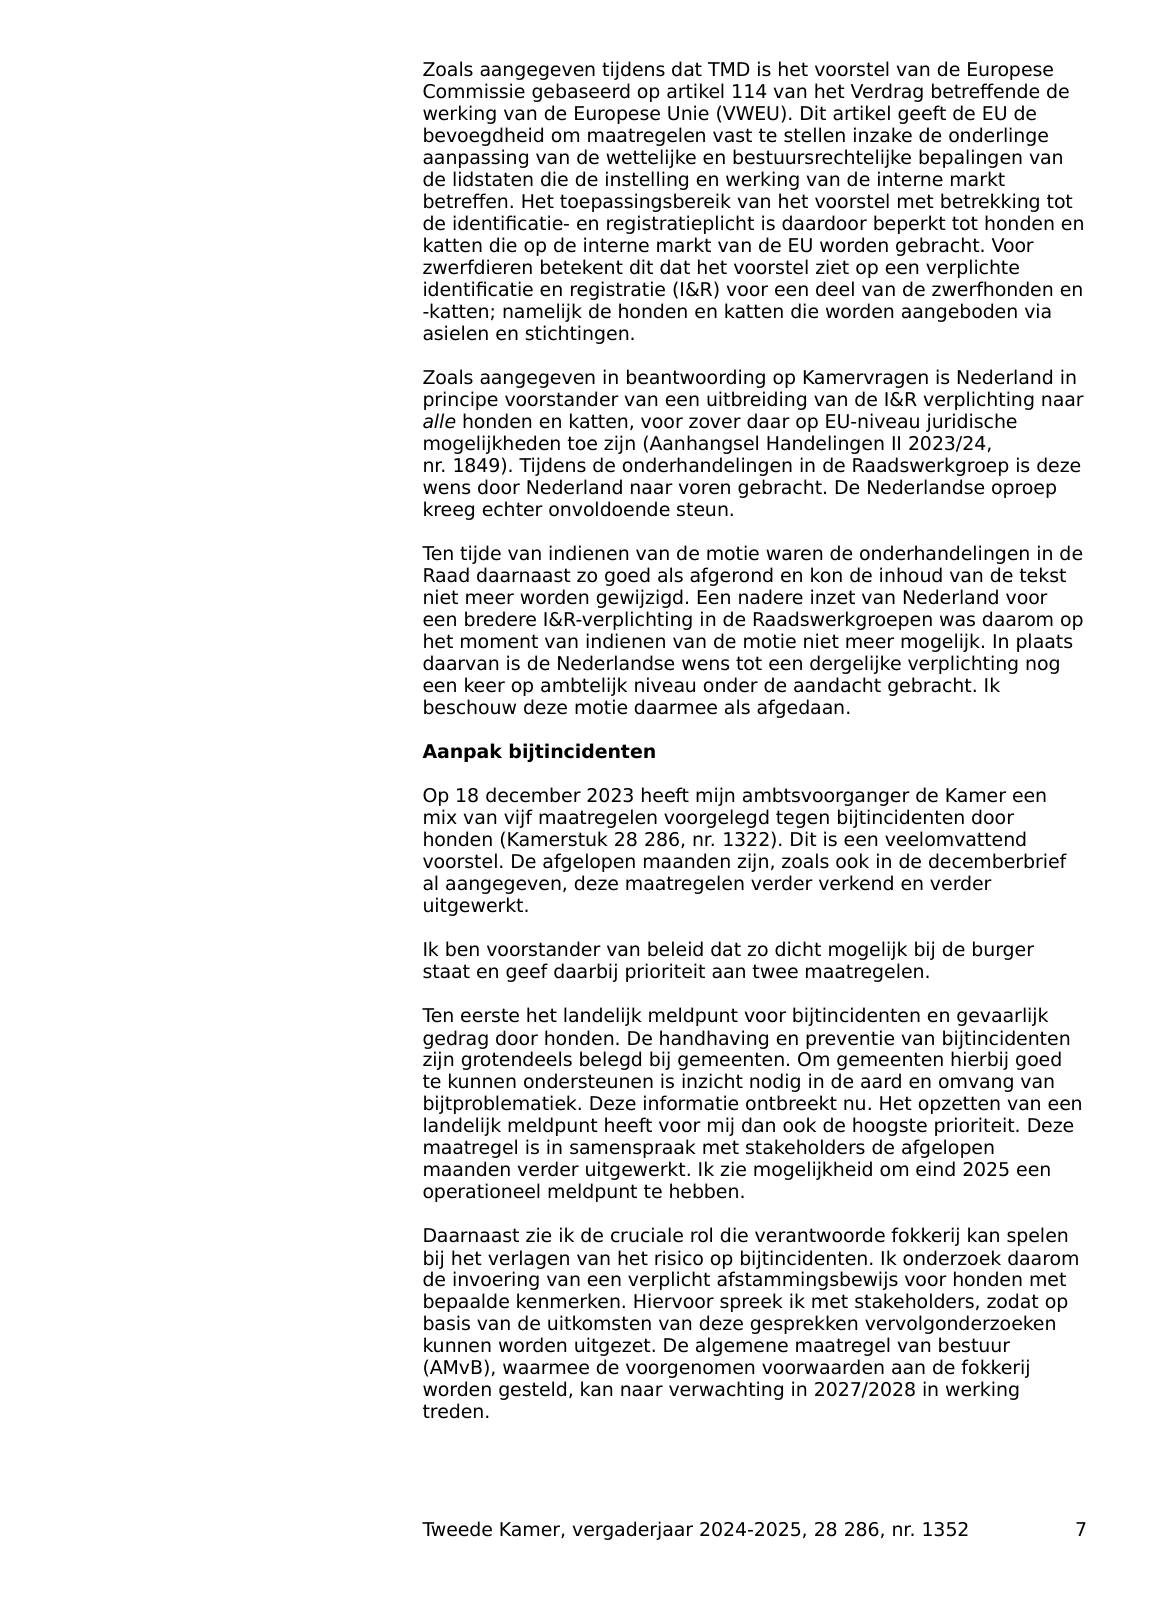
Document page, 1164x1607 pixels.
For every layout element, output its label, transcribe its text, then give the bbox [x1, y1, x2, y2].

text Daarnaast zie ik de cruciale rol die verantwoorde fokkerij kan spelen bij het verlagen van het risico op bijtincidenten. Ik onderzoek daarom de invoering van een verplicht afstammingsbewijs voor honden met bepaalde kenmerken. Hiervoor spreek ik met stakeholders, zodat op basis van de uitkomsten van deze gesprekken vervolgonderzoeken kunnen worden uitgezet. De algemene maatregel van bestuur (AMvB), waarmee de voorgenomen voorwaarden aan de fokkerij worden gesteld, kan naar verwachting in 2027/2028 in werking treden. [422, 1225, 1087, 1423]
subtitle Aanpak bijtincidenten [422, 741, 1087, 763]
text Ik ben voorstander van beleid dat zo dicht mogelijk bij de burger staat en geef daarbij prioriteit aan twee maatregelen. [422, 939, 1087, 983]
text Op 18 december 2023 heeft mijn ambtsvoorganger de Kamer een mix van vijf maatregelen voorgelegd tegen bijtincidenten door honden (Kamerstuk 28 286, nr. 1322). Dit is een veelomvattend voorstel. De afgelopen maanden zijn, zoals ook in de decemberbrief al aangegeven, deze maatregelen verder verkend en verder uitgewerkt. [422, 785, 1087, 917]
text Ten eerste het landelijk meldpunt voor bijtincidenten en gevaarlijk gedrag door honden. De handhaving en preventie van bijtincidenten zijn grotendeels belegd bij gemeenten. Om gemeenten hierbij goed te kunnen ondersteunen is inzicht nodig in de aard en omvang van bijtproblematiek. Deze informatie ontbreekt nu. Het opzetten van een landelijk meldpunt heeft voor mij dan ook de hoogste prioriteit. Deze maatregel is in samenspraak met stakeholders de afgelopen maanden verder uitgewerkt. Ik zie mogelijkheid om eind 2025 een operationeel meldpunt te hebben. [422, 1005, 1087, 1203]
text Zoals aangegeven in beantwoording op Kamervragen is Nederland in principe voorstander van een uitbreiding van de I&R verplichting naar alle honden en katten, voor zover daar op EU-niveau juridische mogelijkheden toe zijn (Aanhangsel Handelingen II 2023/24, nr. 1849). Tijdens de onderhandelingen in de Raadswerkgroep is deze wens door Nederland naar voren gebracht. De Nederlandse oproep kreeg echter onvoldoende steun. [422, 367, 1087, 521]
text Ten tijde van indienen van de motie waren de onderhandelingen in de Raad daarnaast zo goed als afgerond en kon de inhoud van de tekst niet meer worden gewijzigd. Een nadere inzet van Nederland voor een bredere I&R-verplichting in de Raadswerkgroepen was daarom op het moment van indienen van de motie niet meer mogelijk. In plaats daarvan is de Nederlandse wens tot een dergelijke verplichting nog een keer op ambtelijk niveau onder de aandacht gebracht. Ik beschouw deze motie daarmee als afgedaan. [422, 543, 1087, 719]
text Zoals aangegeven tijdens dat TMD is het voorstel van de Europese Commissie gebaseerd op artikel 114 van het Verdrag betreffende de werking van de Europese Unie (VWEU). Dit artikel geeft de EU de bevoegdheid om maatregelen vast te stellen inzake de onderlinge aanpassing van de wettelijke en bestuursrechtelijke bepalingen van de lidstaten die de instelling en werking van de interne markt betreffen. Het toepassingsbereik van het voorstel met betrekking tot de identificatie- en registratieplicht is daardoor beperkt tot honden en katten die op de interne markt van de EU worden gebracht. Voor zwerfdieren betekent dit dat het voorstel ziet op een verplichte identificatie en registratie (I&R) voor een deel van de zwerfhonden en -katten; namelijk de honden en katten die worden aangeboden via asielen en stichtingen. [422, 59, 1087, 345]
